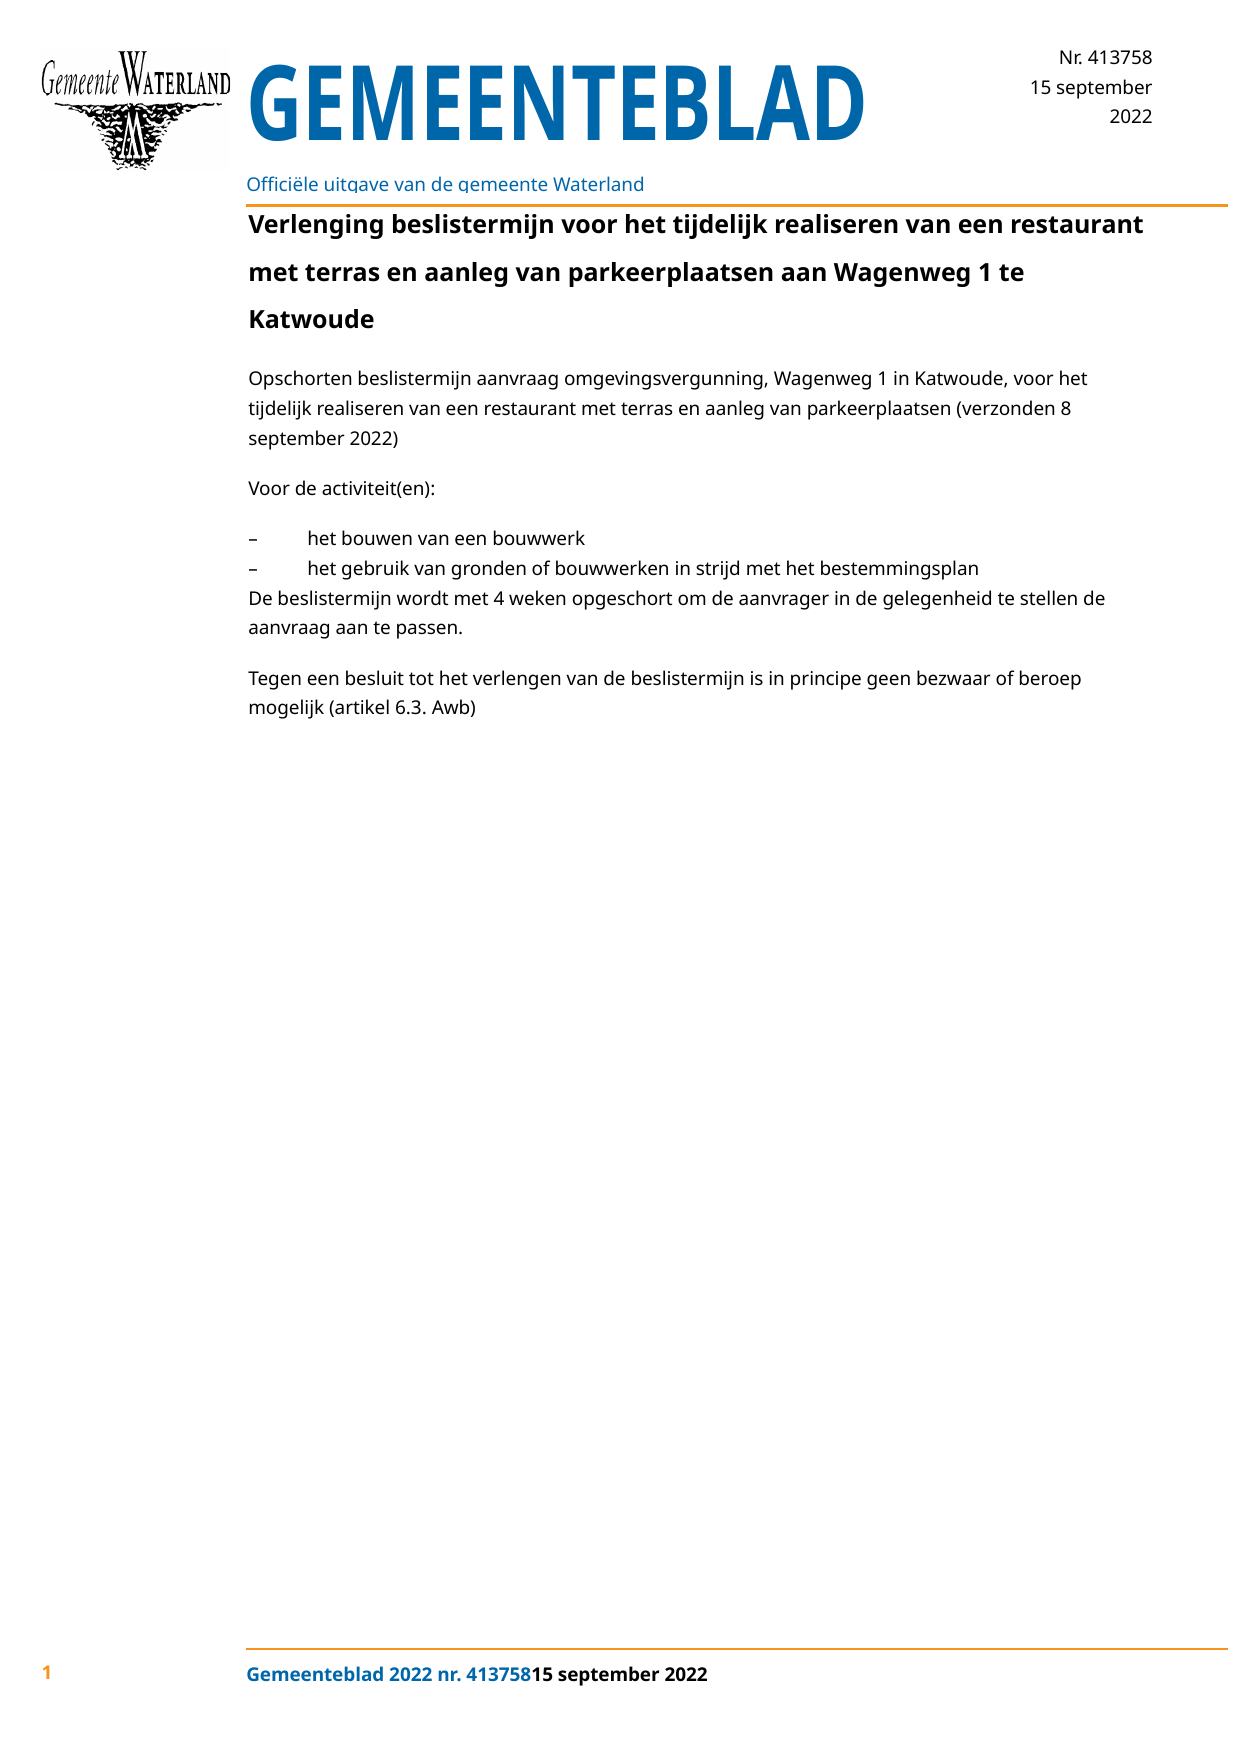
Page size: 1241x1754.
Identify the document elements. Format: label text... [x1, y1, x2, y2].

text De beslistermijn wordt met 4 weken opgeschort om de aanvrager in de gelegenheid te stellen de aanvraag aan te passen. [248, 585, 1152, 640]
text Tegen een besluit tot het verlengen van de beslistermijn is in principe geen bezwaar of beroep mogelijk (artikel 6.3. Awb) [248, 665, 1152, 720]
list het bouwen van een bouwwerk [248, 526, 1152, 551]
text Verlenging beslistermijn voor het tijdelijk realiseren van een restaurant met terras en aanleg van parkeerplaatsen aan Wagenweg 1 te Katwoude [248, 207, 1152, 336]
picture [41, 47, 231, 172]
list het gebruik van gronden of bouwwerken in strijd met het bestemmingsplan [248, 555, 1152, 581]
text Voor de activiteit(en): [248, 475, 1152, 501]
text Opschorten beslistermijn aanvraag omgevingsvergunning, Wagenweg 1 in Katwoude, voor het tijdelijk realiseren van een restaurant met terras en aanleg van parkeerplaatsen (verzonden 8 september 2022) [248, 366, 1152, 450]
